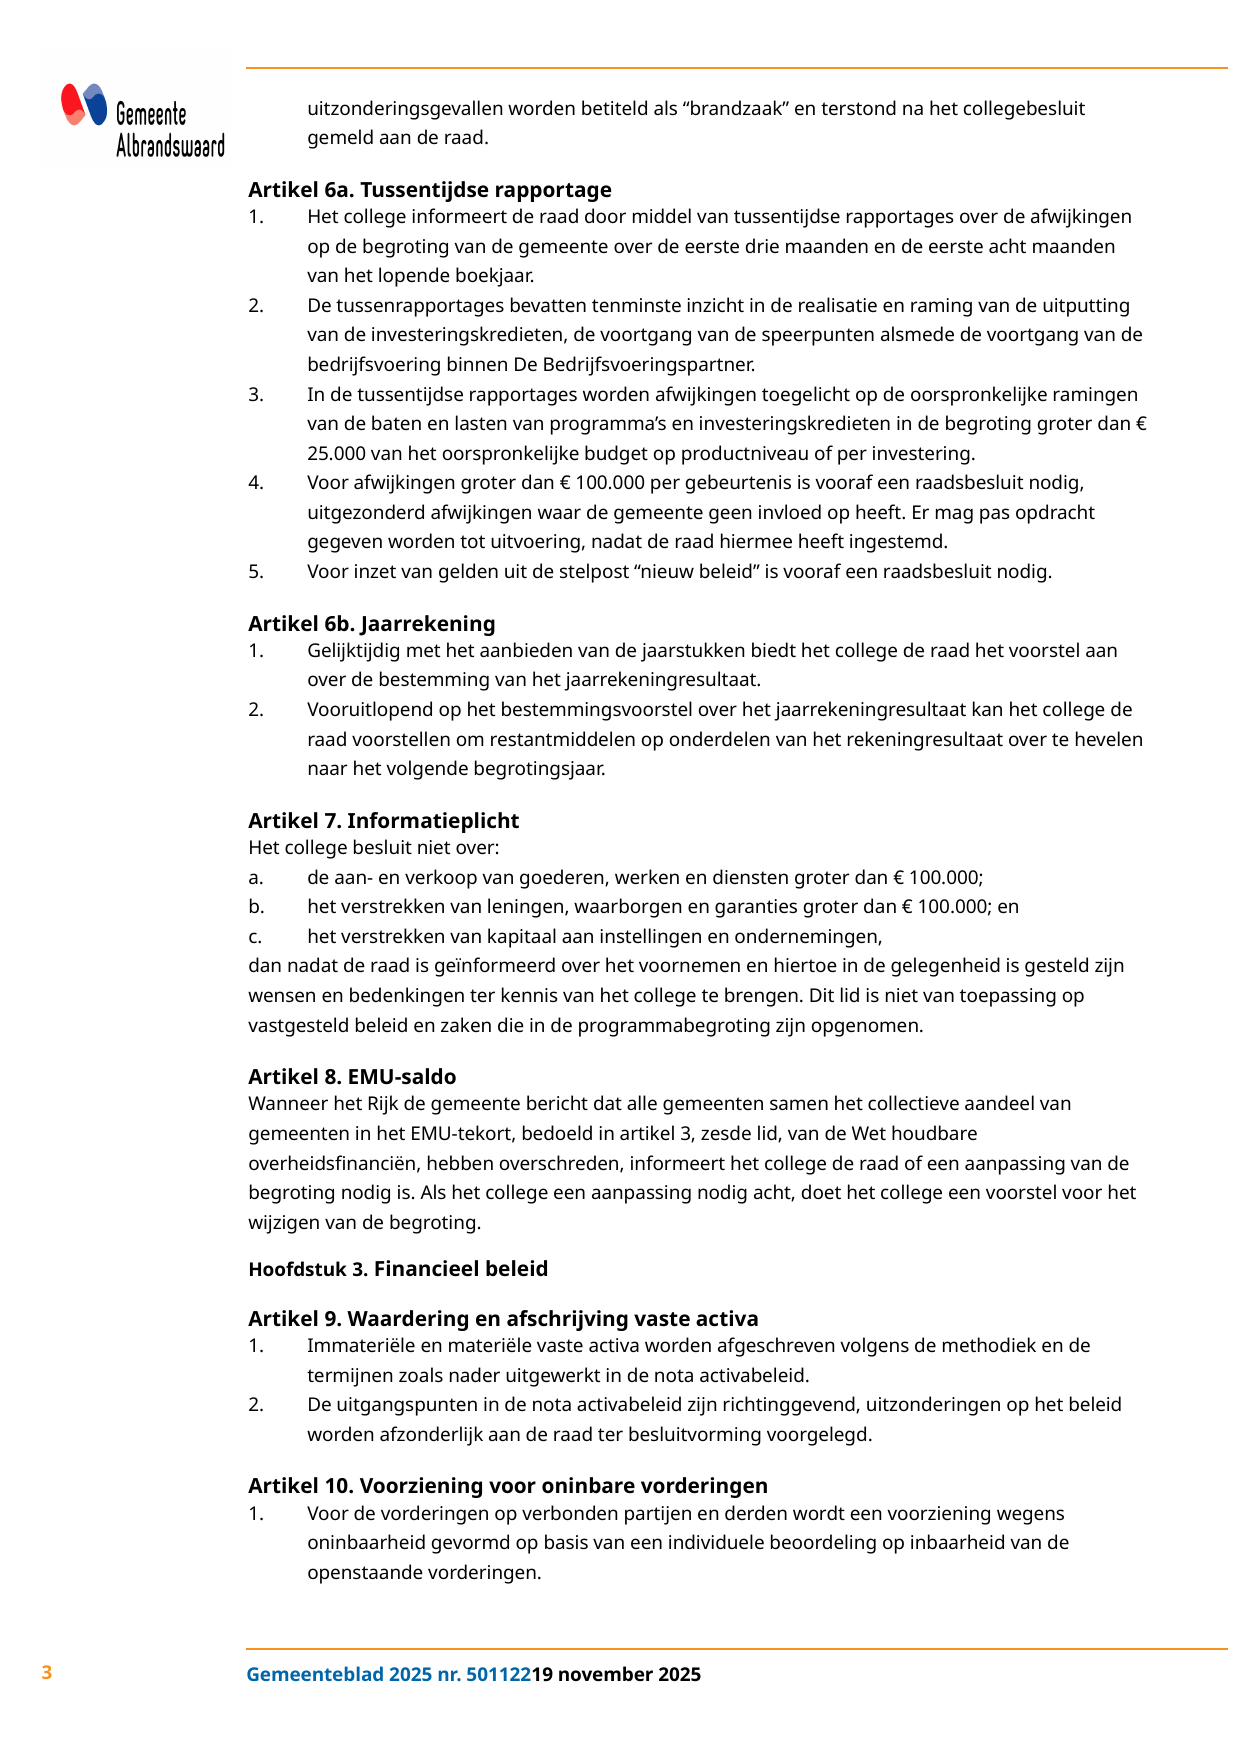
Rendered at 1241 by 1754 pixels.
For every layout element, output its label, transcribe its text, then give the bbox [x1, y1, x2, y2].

list uitzonderingsgevallen worden betiteld als “brandzaak” en terstond na het collegebesluit gemeld aan de raad. [248, 95, 1152, 150]
text Artikel 9. Waardering en afschrijving vaste activa [248, 1304, 1152, 1332]
list Immateriële en materiële vaste activa worden afgeschreven volgens de methodiek en de termijnen zoals nader uitgewerkt in de nota activabeleid. [248, 1332, 1152, 1388]
list Voor inzet van gelden uit de stelpost “nieuw beleid” is vooraf een raadsbesluit nodig. [248, 558, 1152, 584]
picture [41, 47, 231, 172]
text Wanneer het Rijk de gemeente bericht dat alle gemeenten samen het collectieve aandeel van gemeenten in het EMU-tekort, bedoeld in artikel 3, zesde lid, van de Wet houdbare overheidsfinanciën, hebben overschreden, informeert het college de raad of een aanpassing van de begroting nodig is. Als het college een aanpassing nodig acht, doet het college een voorstel voor het wijzigen van de begroting. [248, 1091, 1152, 1235]
list De uitgangspunten in de nota activabeleid zijn richtinggevend, uitzonderingen op het beleid worden afzonderlijk aan de raad ter besluitvorming voorgelegd. [248, 1391, 1152, 1447]
list Gelijktijdig met het aanbieden van de jaarstukken biedt het college de raad het voorstel aan over de bestemming van het jaarrekeningresultaat. [248, 637, 1152, 692]
text Hoofdstuk 3. Financieel beleid [248, 1254, 1152, 1283]
text dan nadat de raad is geïnformeerd over het voornemen en hiertoe in de gelegenheid is gesteld zijn wensen en bedenkingen ter kennis van het college te brengen. Dit lid is niet van toepassing op vastgesteld beleid en zaken die in de programmabegroting zijn opgenomen. [248, 953, 1152, 1037]
list het verstrekken van kapitaal aan instellingen en ondernemingen, [248, 923, 1152, 949]
text Artikel 7. Informatieplicht [248, 806, 1152, 834]
text Artikel 10. Voorziening voor oninbare vorderingen [248, 1471, 1152, 1500]
list de aan- en verkoop van goederen, werken en diensten groter dan € 100.000; [248, 864, 1152, 889]
text Artikel 6a. Tussentijdse rapportage [248, 175, 1152, 203]
list het verstrekken van leningen, waarborgen en garanties groter dan € 100.000; en [248, 893, 1152, 919]
text Het college besluit niet over: [248, 834, 1152, 860]
list Voor afwijkingen groter dan € 100.000 per gebeurtenis is vooraf een raadsbesluit nodig, uitgezonderd afwijkingen waar de gemeente geen invloed op heeft. Er mag pas opdracht gegeven worden tot uitvoering, nadat de raad hiermee heeft ingestemd. [248, 469, 1152, 554]
text Artikel 6b. Jaarrekening [248, 609, 1152, 637]
list Vooruitlopend op het bestemmingsvoorstel over het jaarrekeningresultaat kan het college de raad voorstellen om restantmiddelen op onderdelen van het rekeningresultaat over te hevelen naar het volgende begrotingsjaar. [248, 696, 1152, 781]
list In de tussentijdse rapportages worden afwijkingen toegelicht op de oorspronkelijke ramingen van de baten en lasten van programma’s en investeringskredieten in de begroting groter dan € 25.000 van het oorspronkelijke budget op productniveau of per investering. [248, 381, 1152, 466]
list Het college informeert de raad door middel van tussentijdse rapportages over de afwijkingen op de begroting van de gemeente over de eerste drie maanden en de eerste acht maanden van het lopende boekjaar. [248, 203, 1152, 288]
text Artikel 8. EMU-saldo [248, 1062, 1152, 1091]
list Voor de vorderingen op verbonden partijen en derden wordt een voorziening wegens oninbaarheid gevormd op basis van een individuele beoordeling op inbaarheid van de openstaande vorderingen. [248, 1500, 1152, 1585]
list De tussenrapportages bevatten tenminste inzicht in de realisatie en raming van de uitputting van de investeringskredieten, de voortgang van de speerpunten alsmede de voortgang van de bedrijfsvoering binnen De Bedrijfsvoeringspartner. [248, 292, 1152, 377]
